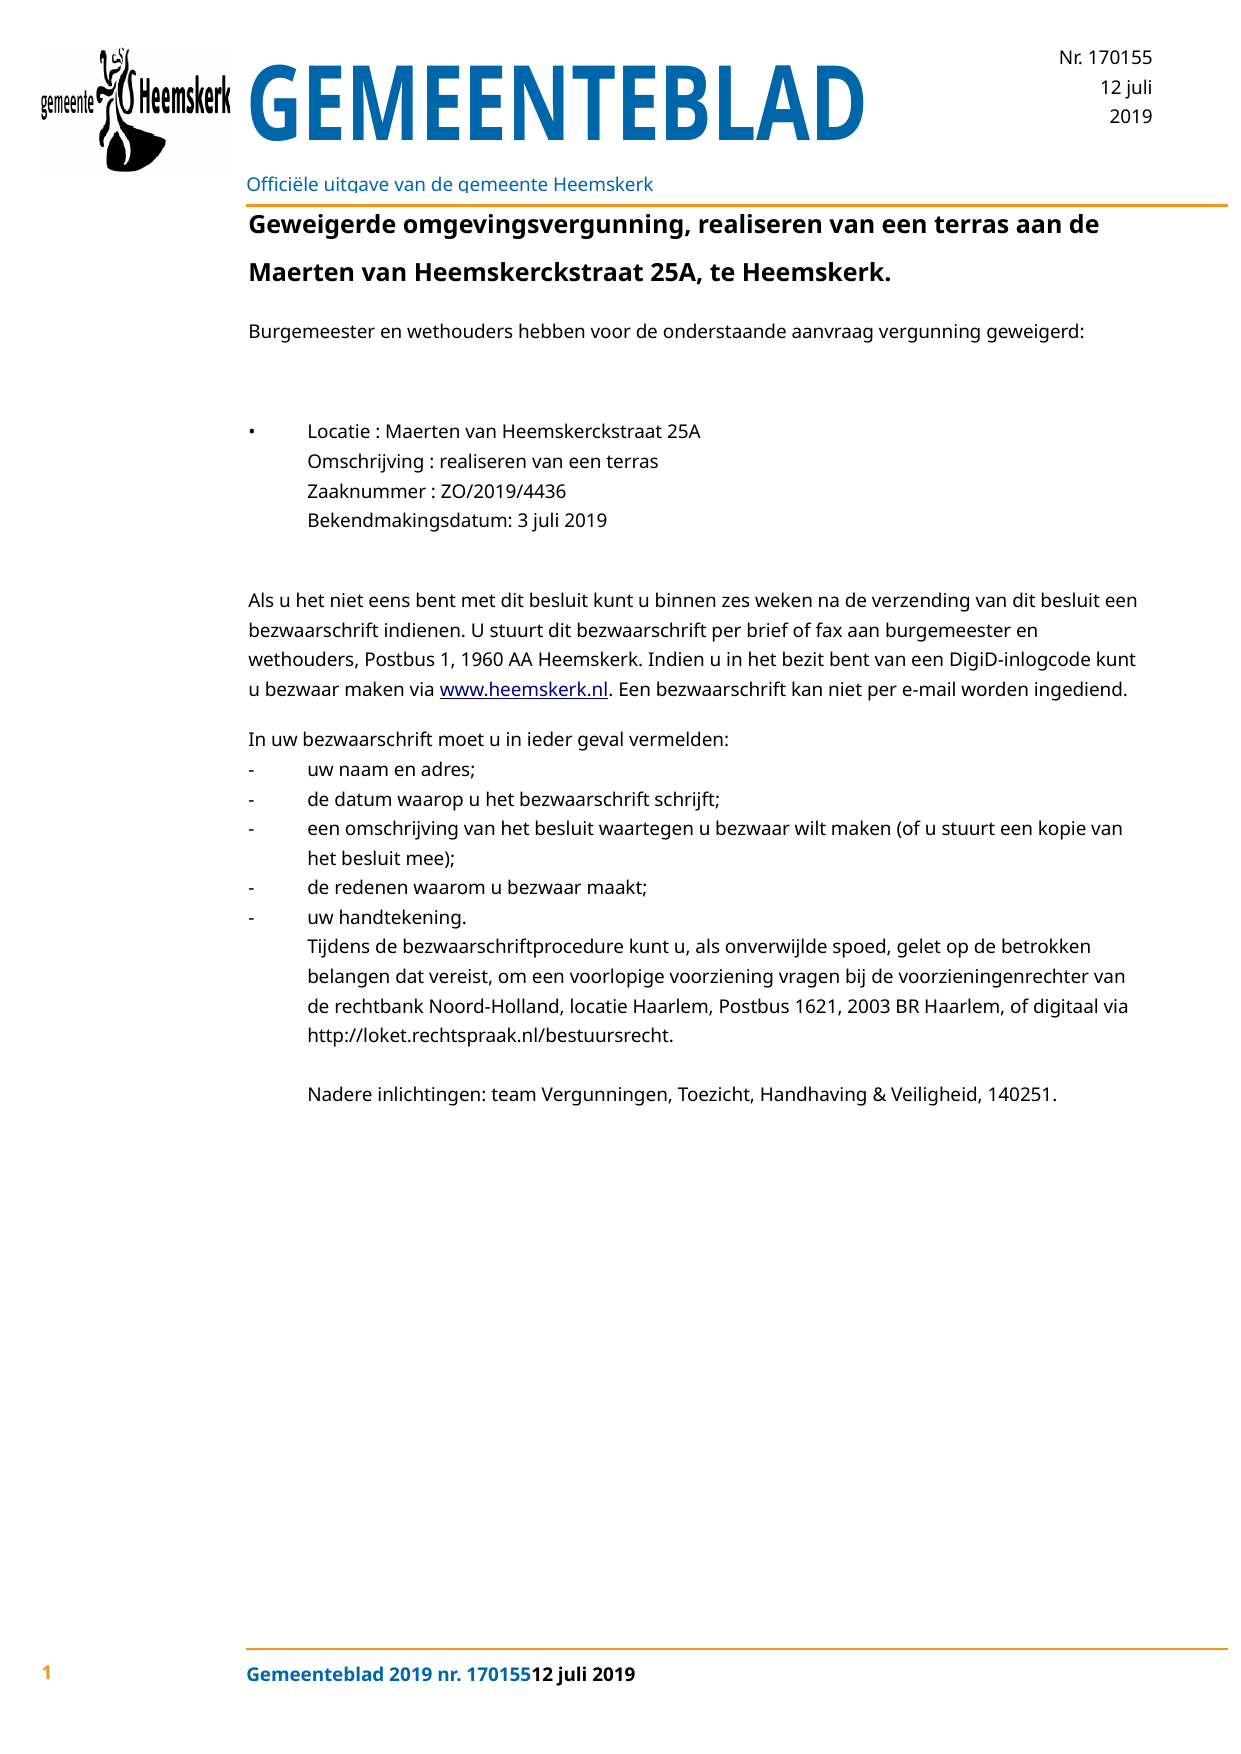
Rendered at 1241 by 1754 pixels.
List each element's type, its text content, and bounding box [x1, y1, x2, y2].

picture [41, 47, 231, 172]
list Omschrijving : realiseren van een terras [248, 448, 1152, 474]
list de datum waarop u het bezwaarschrift schrijft; [248, 786, 1152, 812]
list uw naam en adres; [248, 756, 1152, 782]
text Burgemeester en wethouders hebben voor de onderstaande aanvraag vergunning geweigerd: [248, 318, 1152, 344]
list Locatie : Maerten van Heemskerckstraat 25A [248, 419, 1152, 444]
list uw handtekening. [248, 904, 1152, 930]
text In uw bezwaarschrift moet u in ieder geval vermelden: [248, 727, 1152, 752]
list de redenen waarom u bezwaar maakt; [248, 874, 1152, 900]
text Als u het niet eens bent met dit besluit kunt u binnen zes weken na de verzending van dit besluit een bezwaarschrift indienen. U stuurt dit bezwaarschrift per brief of fax aan burgemeester en wethouders, Postbus 1, 1960 AA Heemskerk. Indien u in het bezit bent van een DigiD-inlogcode kunt u bezwaar maken via www.heemskerk.nl. Een bezwaarschrift kan niet per e-mail worden ingediend. [248, 587, 1152, 702]
list Tijdens de bezwaarschriftprocedure kunt u, als onverwijlde spoed, gelet op de betrokken belangen dat vereist, om een voorlopige voorziening vragen bij de voorzieningenrechter van de rechtbank Noord-Holland, locatie Haarlem, Postbus 1621, 2003 BR Haarlem, of digitaal via http://loket.rechtspraak.nl/bestuursrecht. [248, 934, 1152, 1048]
list Bekendmakingsdatum: 3 juli 2019 [248, 507, 1152, 533]
list Nadere inlichtingen: team Vergunningen, Toezicht, Handhaving & Veiligheid, 140251. [248, 1082, 1152, 1107]
text Geweigerde omgevingsvergunning, realiseren van een terras aan de Maerten van Heemskerckstraat 25A, te Heemskerk. [248, 207, 1152, 288]
list Zaaknummer : ZO/2019/4436 [248, 478, 1152, 504]
list een omschrijving van het besluit waartegen u bezwaar wilt maken (of u stuurt een kopie van het besluit mee); [248, 815, 1152, 871]
